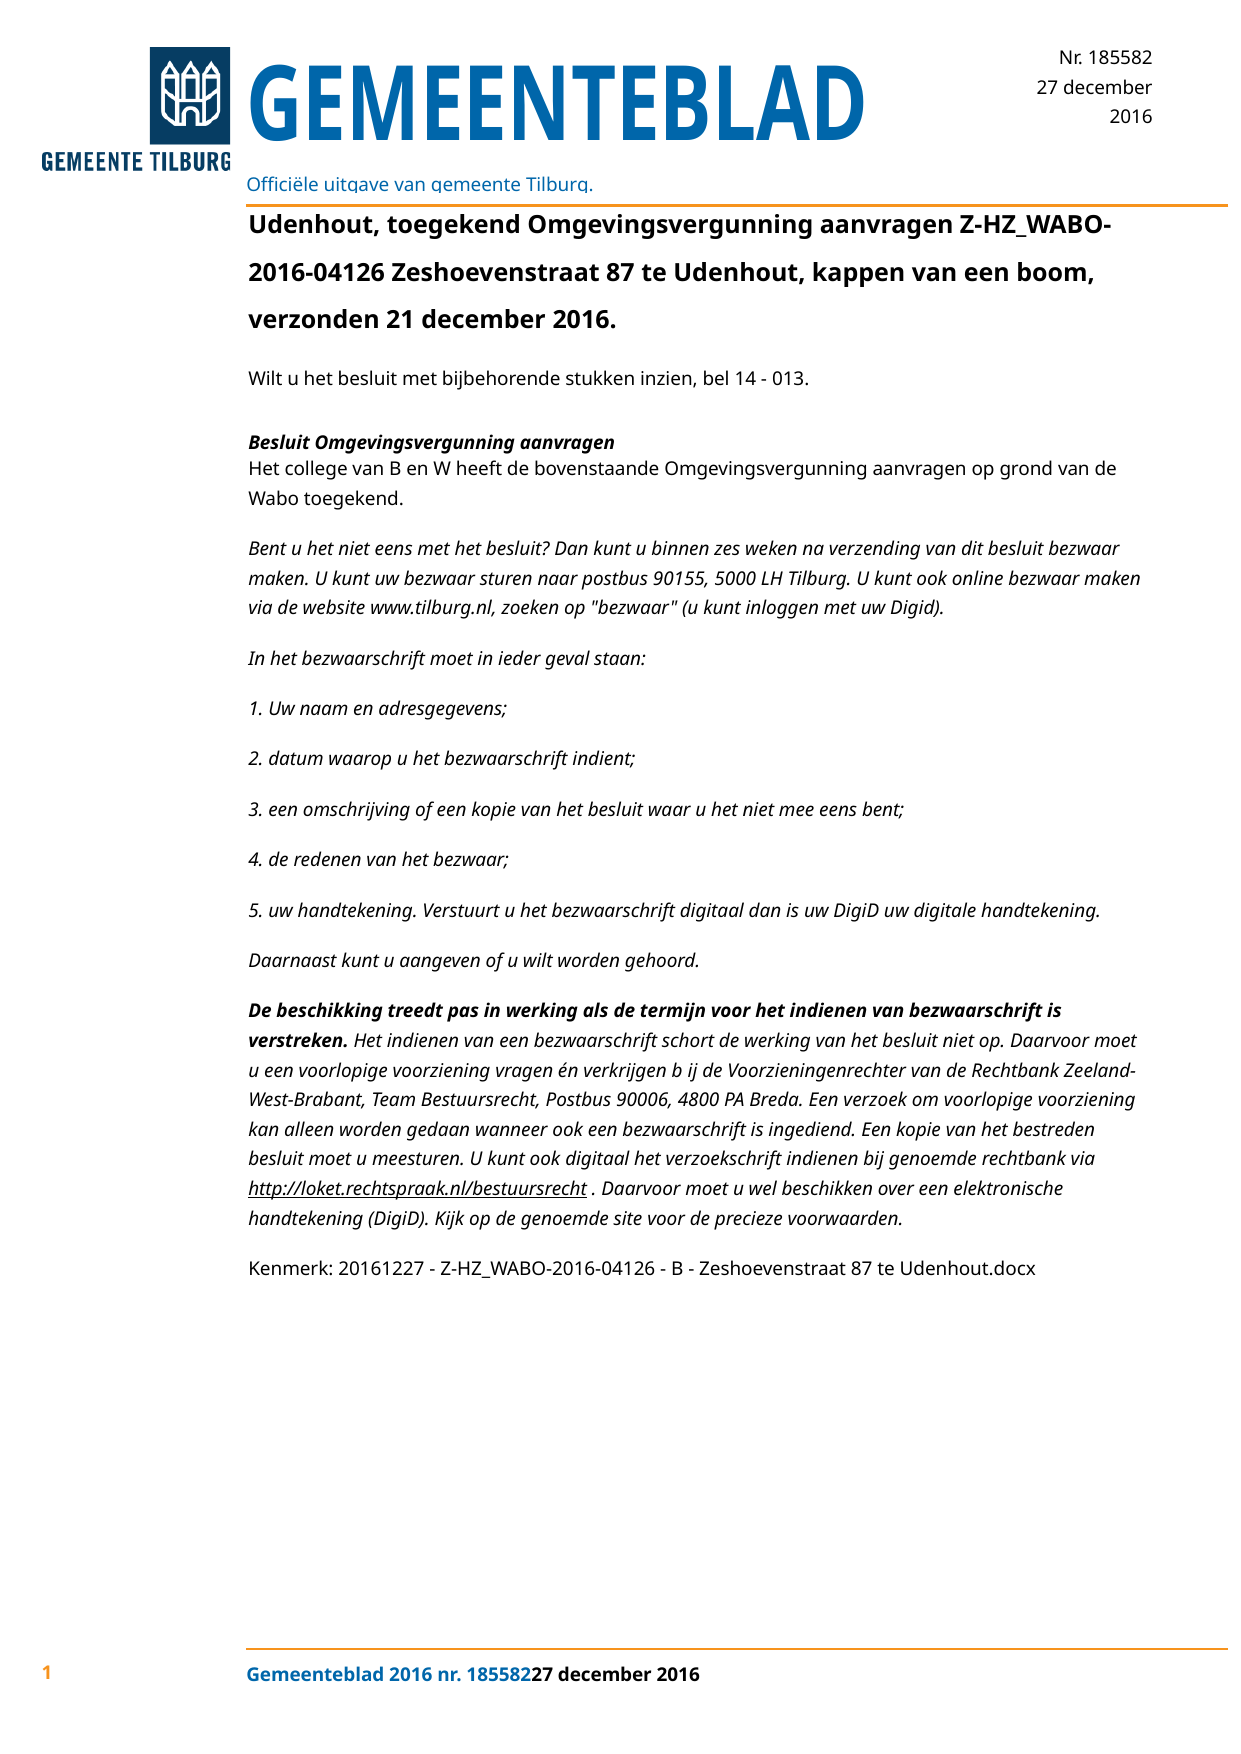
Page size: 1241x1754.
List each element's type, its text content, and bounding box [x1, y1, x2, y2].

text De beschikking treedt pas in werking als de termijn voor het indienen van bezwaarschrift is verstreken. Het indienen van een bezwaarschrift schort de werking van het besluit niet op. Daarvoor moet u een voorlopige voorziening vragen én verkrijgen b ij de Voorzieningenrechter van de Rechtbank Zeeland-West-Brabant, Team Bestuursrecht, Postbus 90006, 4800 PA Breda. Een verzoek om voorlopige voorziening kan alleen worden gedaan wanneer ook een bezwaarschrift is ingediend. Een kopie van het bestreden besluit moet u meesturen. U kunt ook digitaal het verzoekschrift indienen bij genoemde rechtbank via http://loket.rechtspraak.nl/bestuursrecht . Daarvoor moet u wel beschikken over een elektronische handtekening (DigiD). Kijk op de genoemde site voor de precieze voorwaarden. [248, 998, 1152, 1231]
text Besluit Omgevingsvergunning aanvragen [248, 429, 1152, 455]
text Kenmerk: 20161227 - Z-HZ_WABO-2016-04126 - B - Zeshoevenstraat 87 te Udenhout.docx [248, 1255, 1152, 1281]
text 5. uw handtekening. Verstuurt u het bezwaarschrift digitaal dan is uw DigiD uw digitale handtekening. [248, 897, 1152, 923]
text Bent u het niet eens met het besluit? Dan kunt u binnen zes weken na verzending van dit besluit bezwaar maken. U kunt uw bezwaar sturen naar postbus 90155, 5000 LH Tilburg. U kunt ook online bezwaar maken via de website www.tilburg.nl, zoeken op "bezwaar" (u kunt inloggen met uw Digid). [248, 535, 1152, 620]
text In het bezwaarschrift moet in ieder geval staan: [248, 645, 1152, 671]
picture [41, 47, 231, 172]
text 4. de redenen van het bezwaar; [248, 846, 1152, 872]
text 2. datum waarop u het bezwaarschrift indient; [248, 746, 1152, 771]
text Daarnaast kunt u aangeven of u wilt worden gehoord. [248, 947, 1152, 973]
text 1. Uw naam en adresgegevens; [248, 695, 1152, 721]
text Wilt u het besluit met bijbehorende stukken inzien, bel 14 - 013. [248, 366, 1152, 391]
text Het college van B en W heeft de bovenstaande Omgevingsvergunning aanvragen op grond van de Wabo toegekend. [248, 455, 1152, 511]
text Udenhout, toegekend Omgevingsvergunning aanvragen Z-HZ_WABO-2016-04126 Zeshoevenstraat 87 te Udenhout, kappen van een boom, verzonden 21 december 2016. [248, 207, 1152, 336]
text 3. een omschrijving of een kopie van het besluit waar u het niet mee eens bent; [248, 796, 1152, 822]
